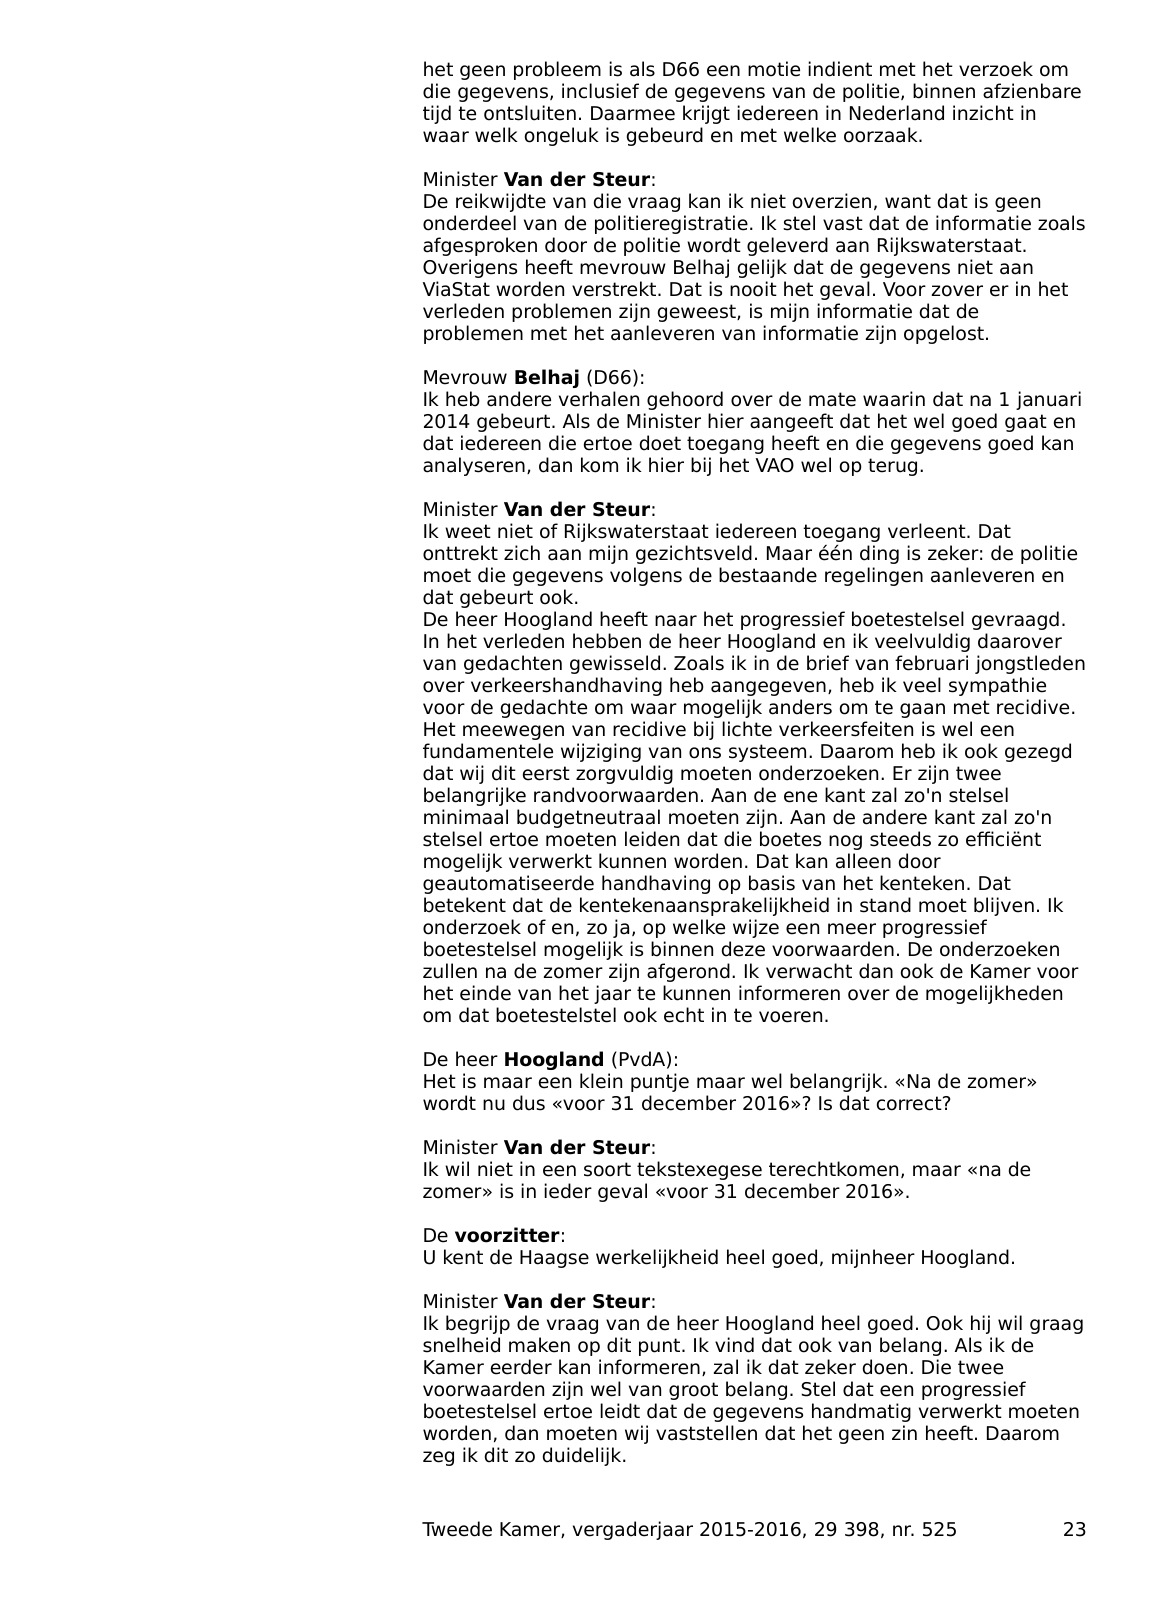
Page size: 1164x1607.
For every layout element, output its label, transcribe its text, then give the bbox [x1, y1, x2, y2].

text Mevrouw Belhaj (D66): [422, 367, 1087, 389]
text Ik wil niet in een soort tekstexegese terechtkomen, maar «na de zomer» is in ieder geval «voor 31 december 2016». [422, 1159, 1087, 1203]
text Minister Van der Steur: [422, 1137, 1087, 1159]
text Ik begrijp de vraag van de heer Hoogland heel goed. Ook hij wil graag snelheid maken op dit punt. Ik vind dat ook van belang. Als ik de Kamer eerder kan informeren, zal ik dat zeker doen. Die twee voorwaarden zijn wel van groot belang. Stel dat een progressief boetestelsel ertoe leidt dat de gegevens handmatig verwerkt moeten worden, dan moeten wij vaststellen dat het geen zin heeft. Daarom zeg ik dit zo duidelijk. [422, 1313, 1087, 1467]
text De voorzitter: [422, 1225, 1087, 1247]
text Ik weet niet of Rijkswaterstaat iedereen toegang verleent. Dat onttrekt zich aan mijn gezichtsveld. Maar één ding is zeker: de politie moet die gegevens volgens de bestaande regelingen aanleveren en dat gebeurt ook. [422, 521, 1087, 609]
text U kent de Haagse werkelijkheid heel goed, mijnheer Hoogland. [422, 1247, 1087, 1269]
text Het is maar een klein puntje maar wel belangrijk. «Na de zomer» wordt nu dus «voor 31 december 2016»? Is dat correct? [422, 1071, 1087, 1115]
text Minister Van der Steur: [422, 499, 1087, 521]
text Ik heb andere verhalen gehoord over de mate waarin dat na 1 januari 2014 gebeurt. Als de Minister hier aangeeft dat het wel goed gaat en dat iedereen die ertoe doet toegang heeft en die gegevens goed kan analyseren, dan kom ik hier bij het VAO wel op terug. [422, 389, 1087, 477]
text De heer Hoogland (PvdA): [422, 1049, 1087, 1071]
text Minister Van der Steur: [422, 1291, 1087, 1313]
text het geen probleem is als D66 een motie indient met het verzoek om die gegevens, inclusief de gegevens van de politie, binnen afzienbare tijd te ontsluiten. Daarmee krijgt iedereen in Nederland inzicht in waar welk ongeluk is gebeurd en met welke oorzaak. [422, 59, 1087, 147]
text De reikwijdte van die vraag kan ik niet overzien, want dat is geen onderdeel van de politieregistratie. Ik stel vast dat de informatie zoals afgesproken door de politie wordt geleverd aan Rijkswaterstaat. Overigens heeft mevrouw Belhaj gelijk dat de gegevens niet aan ViaStat worden verstrekt. Dat is nooit het geval. Voor zover er in het verleden problemen zijn geweest, is mijn informatie dat de problemen met het aanleveren van informatie zijn opgelost. [422, 191, 1087, 345]
text De heer Hoogland heeft naar het progressief boetestelsel gevraagd. In het verleden hebben de heer Hoogland en ik veelvuldig daarover van gedachten gewisseld. Zoals ik in de brief van februari jongstleden over verkeershandhaving heb aangegeven, heb ik veel sympathie voor de gedachte om waar mogelijk anders om te gaan met recidive. Het meewegen van recidive bij lichte verkeersfeiten is wel een fundamentele wijziging van ons systeem. Daarom heb ik ook gezegd dat wij dit eerst zorgvuldig moeten onderzoeken. Er zijn twee belangrijke randvoorwaarden. Aan de ene kant zal zo'n stelsel minimaal budgetneutraal moeten zijn. Aan de andere kant zal zo'n stelsel ertoe moeten leiden dat die boetes nog steeds zo efficiënt mogelijk verwerkt kunnen worden. Dat kan alleen door geautomatiseerde handhaving op basis van het kenteken. Dat betekent dat de kentekenaansprakelijkheid in stand moet blijven. Ik onderzoek of en, zo ja, op welke wijze een meer progressief boetestelsel mogelijk is binnen deze voorwaarden. De onderzoeken zullen na de zomer zijn afgerond. Ik verwacht dan ook de Kamer voor het einde van het jaar te kunnen informeren over de mogelijkheden om dat boetestelstel ook echt in te voeren. [422, 609, 1087, 1027]
text Minister Van der Steur: [422, 169, 1087, 191]
